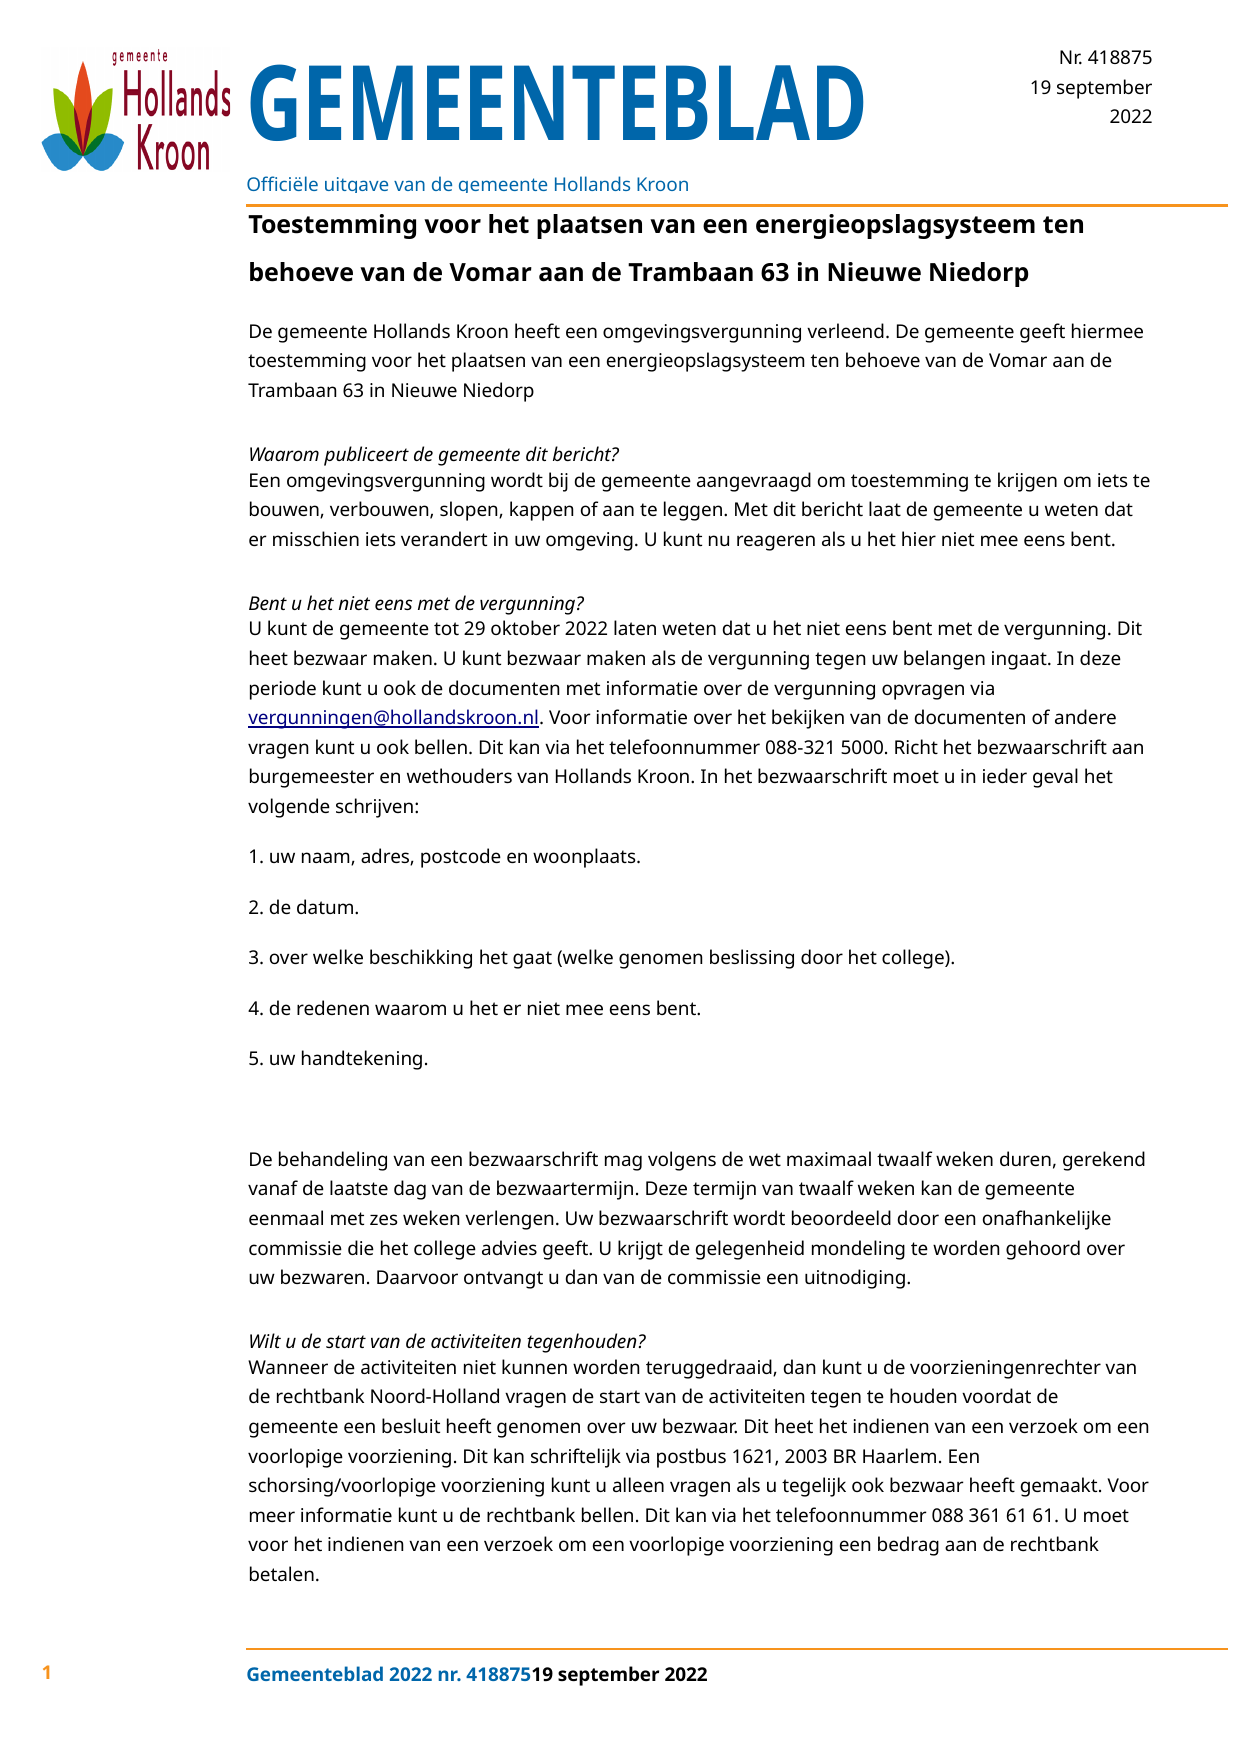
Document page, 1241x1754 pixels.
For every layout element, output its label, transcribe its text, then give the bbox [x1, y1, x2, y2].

text 1. uw naam, adres, postcode en woonplaats. [248, 843, 1152, 869]
text 2. de datum. [248, 894, 1152, 920]
text U kunt de gemeente tot 29 oktober 2022 laten weten dat u het niet eens bent met de vergunning. Dit heet bezwaar maken. U kunt bezwaar maken als de vergunning tegen uw belangen ingaat. In deze periode kunt u ook de documenten met informatie over de vergunning opvragen via vergunningen@hollandskroon.nl. Voor informatie over het bekijken van de documenten of andere vragen kunt u ook bellen. Dit kan via het telefoonnummer 088-321 5000. Richt het bezwaarschrift aan burgemeester en wethouders van Hollands Kroon. In het bezwaarschrift moet u in ieder geval het volgende schrijven: [248, 616, 1152, 819]
text Toestemming voor het plaatsen van een energieopslagsysteem ten behoeve van de Vomar aan de Trambaan 63 in Nieuwe Niedorp [248, 207, 1152, 288]
text De gemeente Hollands Kroon heeft een omgevingsvergunning verleend. De gemeente geeft hiermee toestemming voor het plaatsen van een energieopslagsysteem ten behoeve van de Vomar aan de Trambaan 63 in Nieuwe Niedorp [248, 318, 1152, 403]
text Een omgevingsvergunning wordt bij de gemeente aangevraagd om toestemming te krijgen om iets te bouwen, verbouwen, slopen, kappen of aan te leggen. Met dit bericht laat de gemeente u weten dat er misschien iets verandert in uw omgeving. U kunt nu reageren als u het hier niet mee eens bent. [248, 467, 1152, 552]
picture [41, 47, 231, 172]
text 4. de redenen waarom u het er niet mee eens bent. [248, 995, 1152, 1021]
text 5. uw handtekening. [248, 1045, 1152, 1071]
text De behandeling van een bezwaarschrift mag volgens de wet maximaal twaalf weken duren, gerekend vanaf de laatste dag van de bezwaartermijn. Deze termijn van twaalf weken kan de gemeente eenmaal met zes weken verlengen. Uw bezwaarschrift wordt beoordeeld door een onafhankelijke commissie die het college advies geeft. U krijgt de gelegenheid mondeling te worden gehoord over uw bezwaren. Daarvoor ontvangt u dan van de commissie een uitnodiging. [248, 1146, 1152, 1290]
text Waarom publiceert de gemeente dit bericht? [248, 441, 1152, 467]
text Bent u het niet eens met de vergunning? [248, 590, 1152, 616]
text Wilt u de start van de activiteiten tegenhouden? [248, 1328, 1152, 1354]
text 3. over welke beschikking het gaat (welke genomen beslissing door het college). [248, 944, 1152, 970]
text Wanneer de activiteiten niet kunnen worden teruggedraaid, dan kunt u de voorzieningenrechter van de rechtbank Noord-Holland vragen de start van de activiteiten tegen te houden voordat de gemeente een besluit heeft genomen over uw bezwaar. Dit heet het indienen van een verzoek om een voorlopige voorziening. Dit kan schriftelijk via postbus 1621, 2003 BR Haarlem. Een schorsing/voorlopige voorziening kunt u alleen vragen als u tegelijk ook bezwaar heeft gemaakt. Voor meer informatie kunt u de rechtbank bellen. Dit kan via het telefoonnummer 088 361 61 61. U moet voor het indienen van een verzoek om een voorlopige voorziening een bedrag aan de rechtbank betalen. [248, 1354, 1152, 1587]
